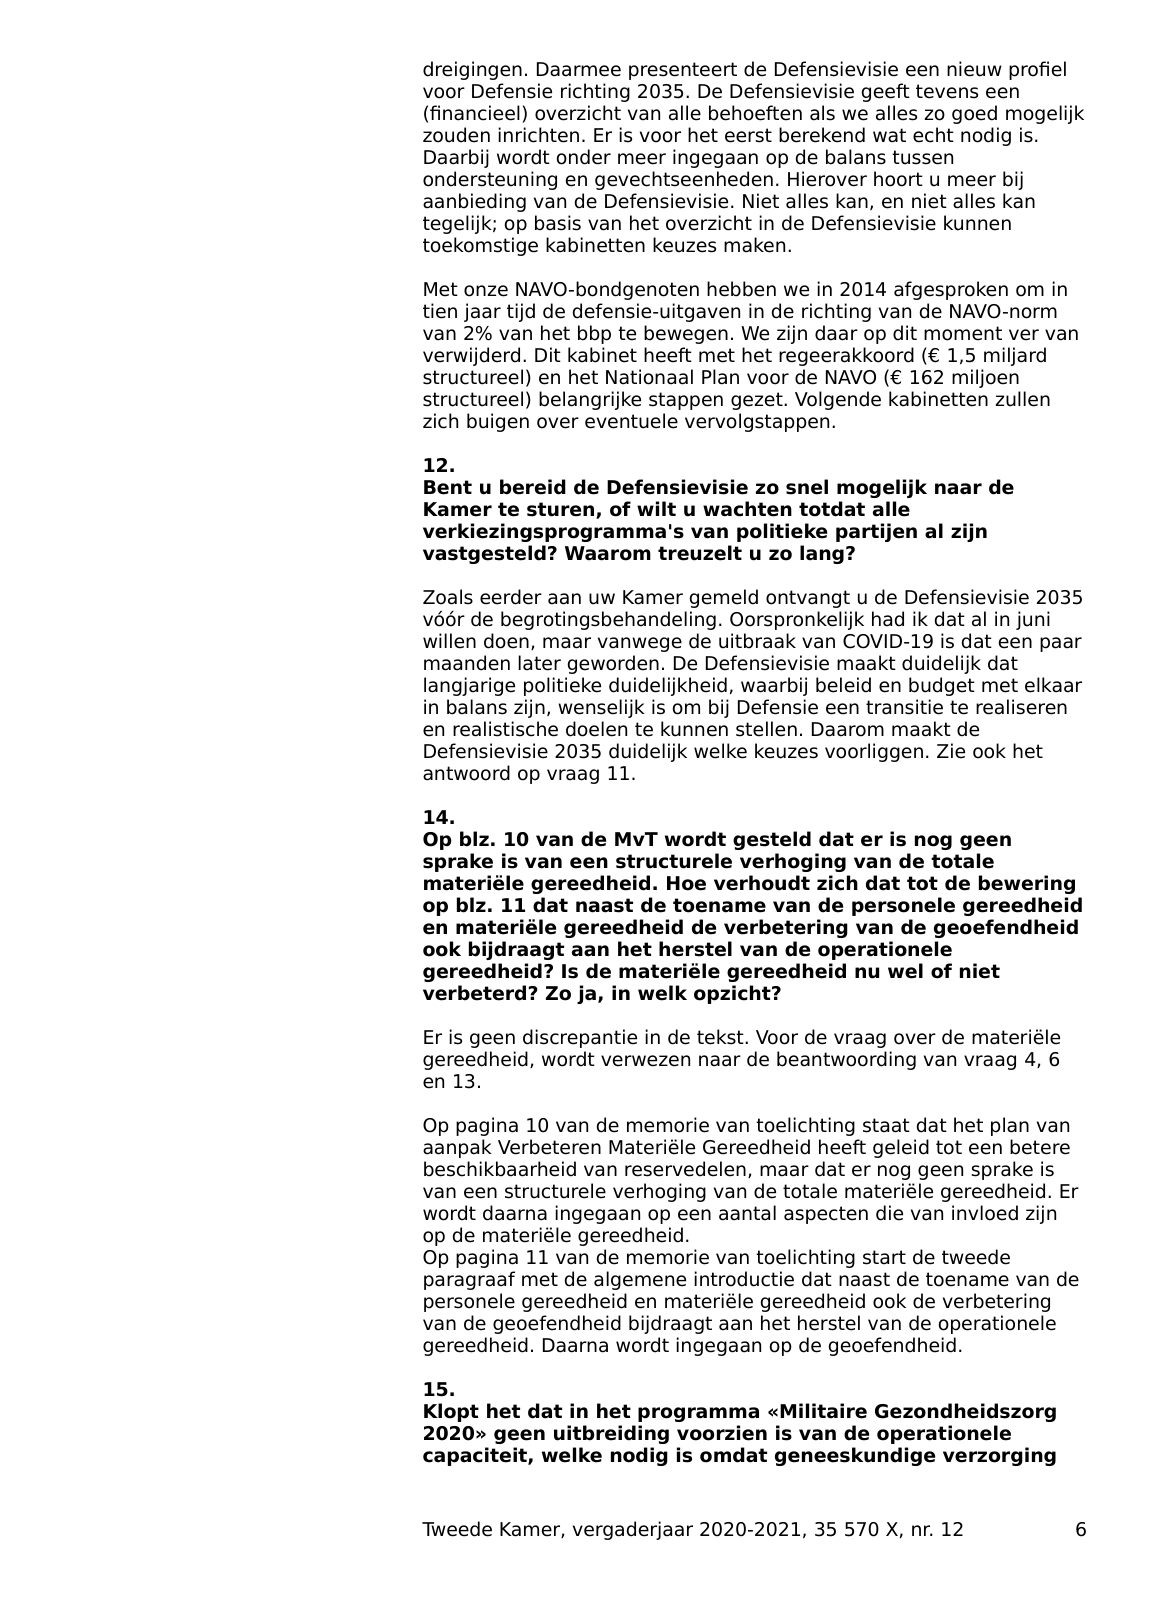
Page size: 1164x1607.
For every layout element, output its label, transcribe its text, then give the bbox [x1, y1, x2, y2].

text Op blz. 10 van de MvT wordt gesteld dat er is nog geen sprake is van een structurele verhoging van de totale materiële gereedheid. Hoe verhoudt zich dat tot de bewering op blz. 11 dat naast de toename van de personele gereedheid en materiële gereedheid de verbetering van de geoefendheid ook bijdraagt aan het herstel van de operationele gereedheid? Is de materiële gereedheid nu wel of niet verbeterd? Zo ja, in welk opzicht? [422, 829, 1087, 1005]
text Zoals eerder aan uw Kamer gemeld ontvangt u de Defensievisie 2035 vóór de begrotingsbehandeling. Oorspronkelijk had ik dat al in juni willen doen, maar vanwege de uitbraak van COVID-19 is dat een paar maanden later geworden. De Defensievisie maakt duidelijk dat langjarige politieke duidelijkheid, waarbij beleid en budget met elkaar in balans zijn, wenselijk is om bij Defensie een transitie te realiseren en realistische doelen te kunnen stellen. Daarom maakt de Defensievisie 2035 duidelijk welke keuzes voorliggen. Zie ook het antwoord op vraag 11. [422, 587, 1087, 785]
text Klopt het dat in het programma «Militaire Gezondheidszorg 2020» geen uitbreiding voorzien is van de operationele capaciteit, welke nodig is omdat geneeskundige verzorging [422, 1401, 1087, 1467]
text Op pagina 10 van de memorie van toelichting staat dat het plan van aanpak Verbeteren Materiële Gereedheid heeft geleid tot een betere beschikbaarheid van reservedelen, maar dat er nog geen sprake is van een structurele verhoging van de totale materiële gereedheid. Er wordt daarna ingegaan op een aantal aspecten die van invloed zijn op de materiële gereedheid. [422, 1115, 1087, 1247]
text Er is geen discrepantie in de tekst. Voor de vraag over de materiële gereedheid, wordt verwezen naar de beantwoording van vraag 4, 6 en 13. [422, 1027, 1087, 1093]
text 12. [422, 455, 1087, 477]
text 14. [422, 807, 1087, 829]
text Op pagina 11 van de memorie van toelichting start de tweede paragraaf met de algemene introductie dat naast de toename van de personele gereedheid en materiële gereedheid ook de verbetering van de geoefendheid bijdraagt aan het herstel van de operationele gereedheid. Daarna wordt ingegaan op de geoefendheid. [422, 1247, 1087, 1357]
text 15. [422, 1379, 1087, 1401]
text Met onze NAVO-bondgenoten hebben we in 2014 afgesproken om in tien jaar tijd de defensie-uitgaven in de richting van de NAVO-norm van 2% van het bbp te bewegen. We zijn daar op dit moment ver van verwijderd. Dit kabinet heeft met het regeerakkoord (€ 1,5 miljard structureel) en het Nationaal Plan voor de NAVO (€ 162 miljoen structureel) belangrijke stappen gezet. Volgende kabinetten zullen zich buigen over eventuele vervolgstappen. [422, 279, 1087, 433]
text dreigingen. Daarmee presenteert de Defensievisie een nieuw profiel voor Defensie richting 2035. De Defensievisie geeft tevens een (financieel) overzicht van alle behoeften als we alles zo goed mogelijk zouden inrichten. Er is voor het eerst berekend wat echt nodig is. Daarbij wordt onder meer ingegaan op de balans tussen ondersteuning en gevechtseenheden. Hierover hoort u meer bij aanbieding van de Defensievisie. Niet alles kan, en niet alles kan tegelijk; op basis van het overzicht in de Defensievisie kunnen toekomstige kabinetten keuzes maken. [422, 59, 1087, 257]
text Bent u bereid de Defensievisie zo snel mogelijk naar de Kamer te sturen, of wilt u wachten totdat alle verkiezingsprogramma's van politieke partijen al zijn vastgesteld? Waarom treuzelt u zo lang? [422, 477, 1087, 565]
